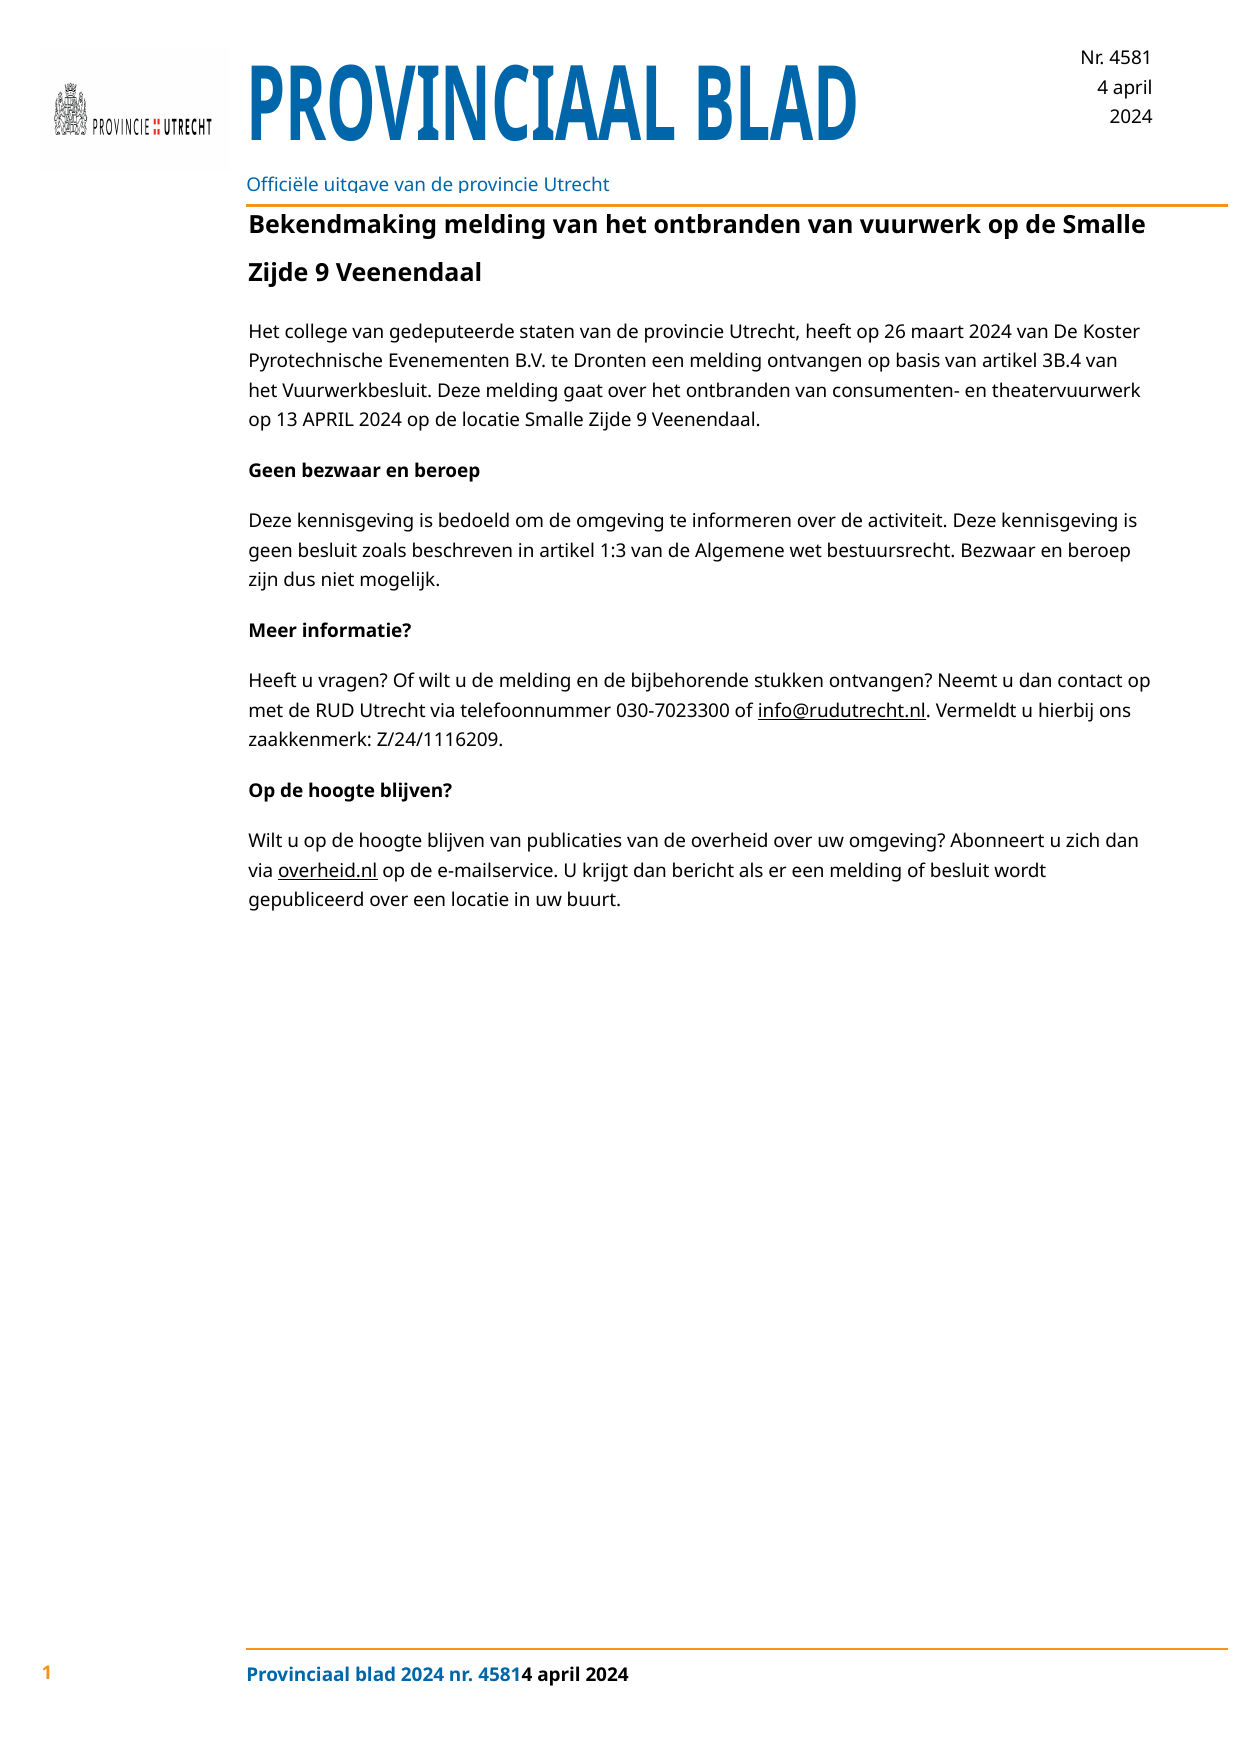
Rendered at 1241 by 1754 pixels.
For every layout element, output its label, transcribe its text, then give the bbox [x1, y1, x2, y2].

text Geen bezwaar en beroep [248, 457, 1152, 483]
text Heeft u vragen? Of wilt u de melding en de bijbehorende stukken ontvangen? Neemt u dan contact op met de RUD Utrecht via telefoonnummer 030-7023300 of info@rudutrecht.nl. Vermeldt u hierbij ons zaakkenmerk: Z/24/1116209. [248, 667, 1152, 752]
text Deze kennisgeving is bedoeld om de omgeving te informeren over de activiteit. Deze kennisgeving is geen besluit zoals beschreven in artikel 1:3 van de Algemene wet bestuursrecht. Bezwaar en beroep zijn dus niet mogelijk. [248, 507, 1152, 592]
text Bekendmaking melding van het ontbranden van vuurwerk op de Smalle Zijde 9 Veenendaal [248, 207, 1152, 288]
text Wilt u op de hoogte blijven van publicaties van de overheid over uw omgeving? Abonneert u zich dan via overheid.nl op de e-mailservice. U krijgt dan bericht als er een melding of besluit wordt gepubliceerd over een locatie in uw buurt. [248, 827, 1152, 912]
picture [41, 47, 231, 172]
text Op de hoogte blijven? [248, 777, 1152, 803]
text Het college van gedeputeerde staten van de provincie Utrecht, heeft op 26 maart 2024 van De Koster Pyrotechnische Evenementen B.V. te Dronten een melding ontvangen op basis van artikel 3B.4 van het Vuurwerkbesluit. Deze melding gaat over het ontbranden van consumenten- en theatervuurwerk op 13 APRIL 2024 op de locatie Smalle Zijde 9 Veenendaal. [248, 318, 1152, 432]
text Meer informatie? [248, 617, 1152, 643]
